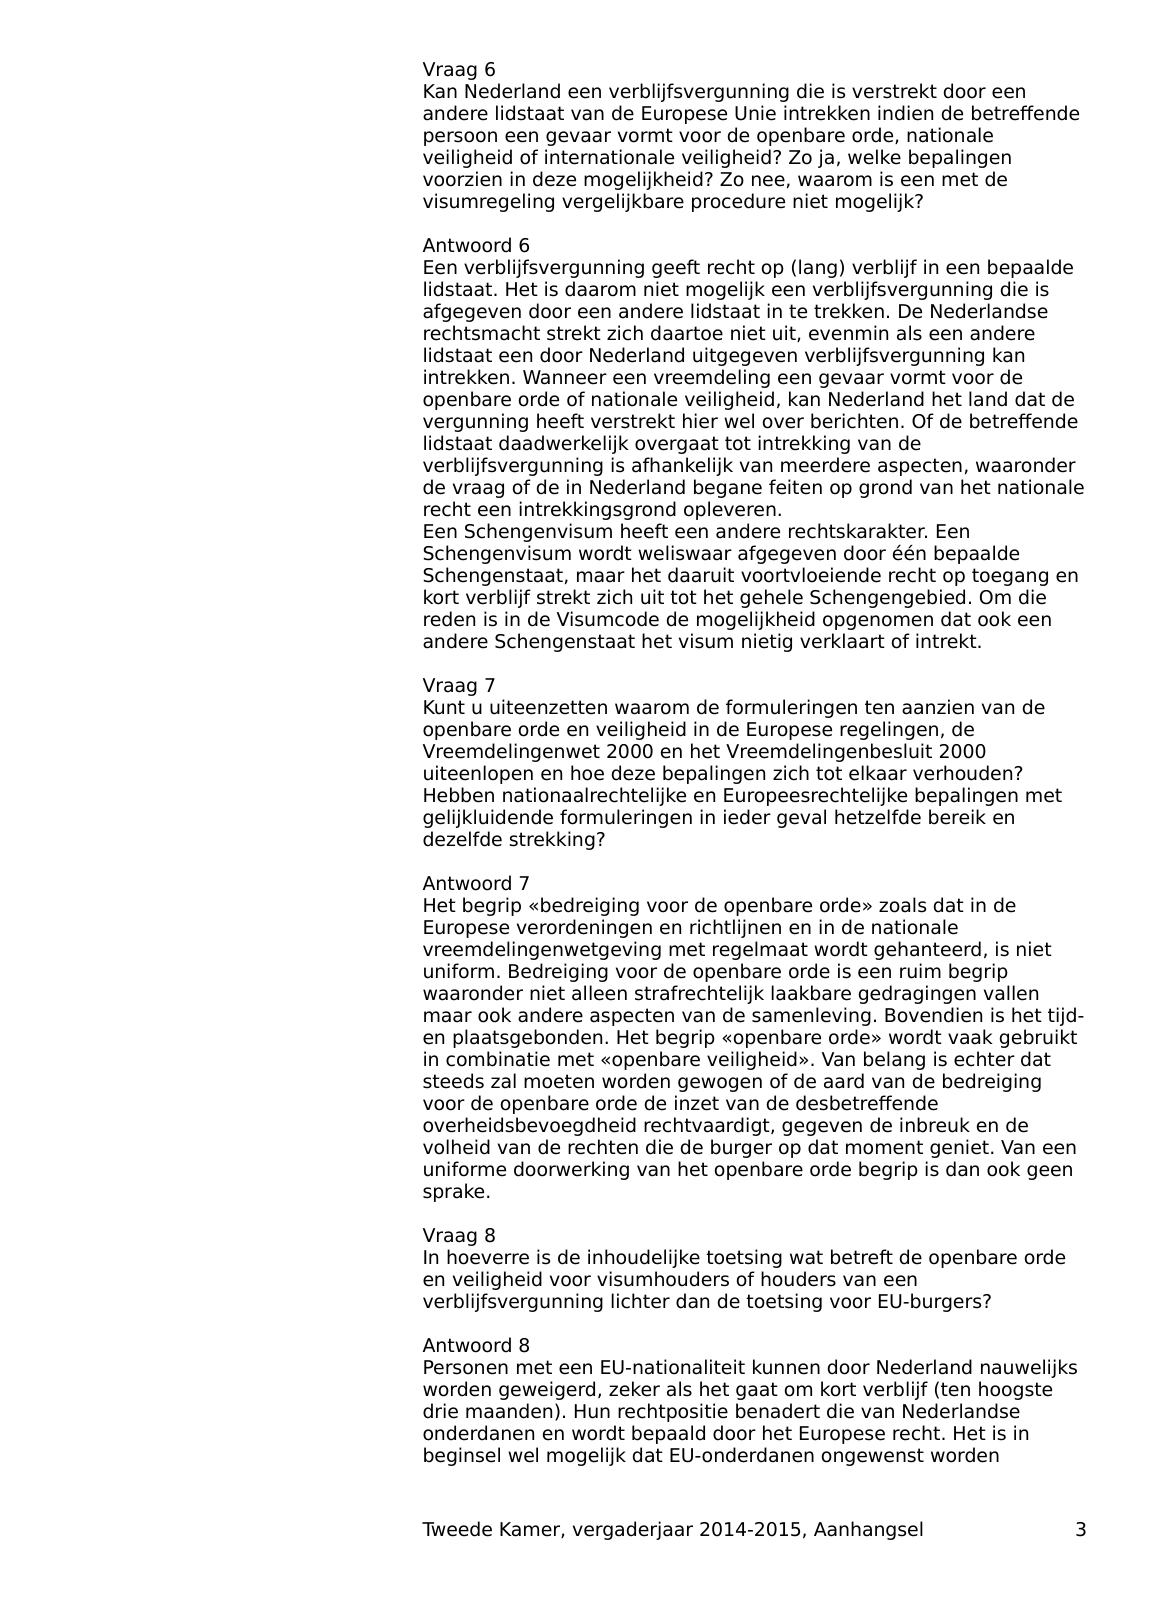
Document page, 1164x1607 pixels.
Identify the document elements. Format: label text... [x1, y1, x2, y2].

text Kan Nederland een verblijfsvergunning die is verstrekt door een andere lidstaat van de Europese Unie intrekken indien de betreffende persoon een gevaar vormt voor de openbare orde, nationale veiligheid of internationale veiligheid? Zo ja, welke bepalingen voorzien in deze mogelijkheid? Zo nee, waarom is een met de visumregeling vergelijkbare procedure niet mogelijk? [422, 81, 1087, 213]
text Vraag 7 [422, 675, 1087, 697]
text Vraag 8 [422, 1225, 1087, 1247]
text Een Schengenvisum heeft een andere rechtskarakter. Een Schengenvisum wordt weliswaar afgegeven door één bepaalde Schengenstaat, maar het daaruit voortvloeiende recht op toegang en kort verblijf strekt zich uit tot het gehele Schengengebied. Om die reden is in de Visumcode de mogelijkheid opgenomen dat ook een andere Schengenstaat het visum nietig verklaart of intrekt. [422, 521, 1087, 653]
text Antwoord 8 [422, 1335, 1087, 1357]
text In hoeverre is de inhoudelijke toetsing wat betreft de openbare orde en veiligheid voor visumhouders of houders van een verblijfsvergunning lichter dan de toetsing voor EU-burgers? [422, 1247, 1087, 1313]
text Kunt u uiteenzetten waarom de formuleringen ten aanzien van de openbare orde en veiligheid in de Europese regelingen, de Vreemdelingenwet 2000 en het Vreemdelingenbesluit 2000 uiteenlopen en hoe deze bepalingen zich tot elkaar verhouden? Hebben nationaalrechtelijke en Europeesrechtelijke bepalingen met gelijkluidende formuleringen in ieder geval hetzelfde bereik en dezelfde strekking? [422, 697, 1087, 851]
text Antwoord 7 [422, 873, 1087, 895]
text Personen met een EU-nationaliteit kunnen door Nederland nauwelijks worden geweigerd, zeker als het gaat om kort verblijf (ten hoogste drie maanden). Hun rechtpositie benadert die van Nederlandse onderdanen en wordt bepaald door het Europese recht. Het is in beginsel wel mogelijk dat EU-onderdanen ongewenst worden [422, 1357, 1087, 1467]
text Antwoord 6 [422, 235, 1087, 257]
text Vraag 6 [422, 59, 1087, 81]
text Het begrip «bedreiging voor de openbare orde» zoals dat in de Europese verordeningen en richtlijnen en in de nationale vreemdelingenwetgeving met regelmaat wordt gehanteerd, is niet uniform. Bedreiging voor de openbare orde is een ruim begrip waaronder niet alleen strafrechtelijk laakbare gedragingen vallen maar ook andere aspecten van de samenleving. Bovendien is het tijd- en plaatsgebonden. Het begrip «openbare orde» wordt vaak gebruikt in combinatie met «openbare veiligheid». Van belang is echter dat steeds zal moeten worden gewogen of de aard van de bedreiging voor de openbare orde de inzet van de desbetreffende overheidsbevoegdheid rechtvaardigt, gegeven de inbreuk en de volheid van de rechten die de burger op dat moment geniet. Van een uniforme doorwerking van het openbare orde begrip is dan ook geen sprake. [422, 895, 1087, 1203]
text Een verblijfsvergunning geeft recht op (lang) verblijf in een bepaalde lidstaat. Het is daarom niet mogelijk een verblijfsvergunning die is afgegeven door een andere lidstaat in te trekken. De Nederlandse rechtsmacht strekt zich daartoe niet uit, evenmin als een andere lidstaat een door Nederland uitgegeven verblijfsvergunning kan intrekken. Wanneer een vreemdeling een gevaar vormt voor de openbare orde of nationale veiligheid, kan Nederland het land dat de vergunning heeft verstrekt hier wel over berichten. Of de betreffende lidstaat daadwerkelijk overgaat tot intrekking van de verblijfsvergunning is afhankelijk van meerdere aspecten, waaronder de vraag of de in Nederland begane feiten op grond van het nationale recht een intrekkingsgrond opleveren. [422, 257, 1087, 521]
